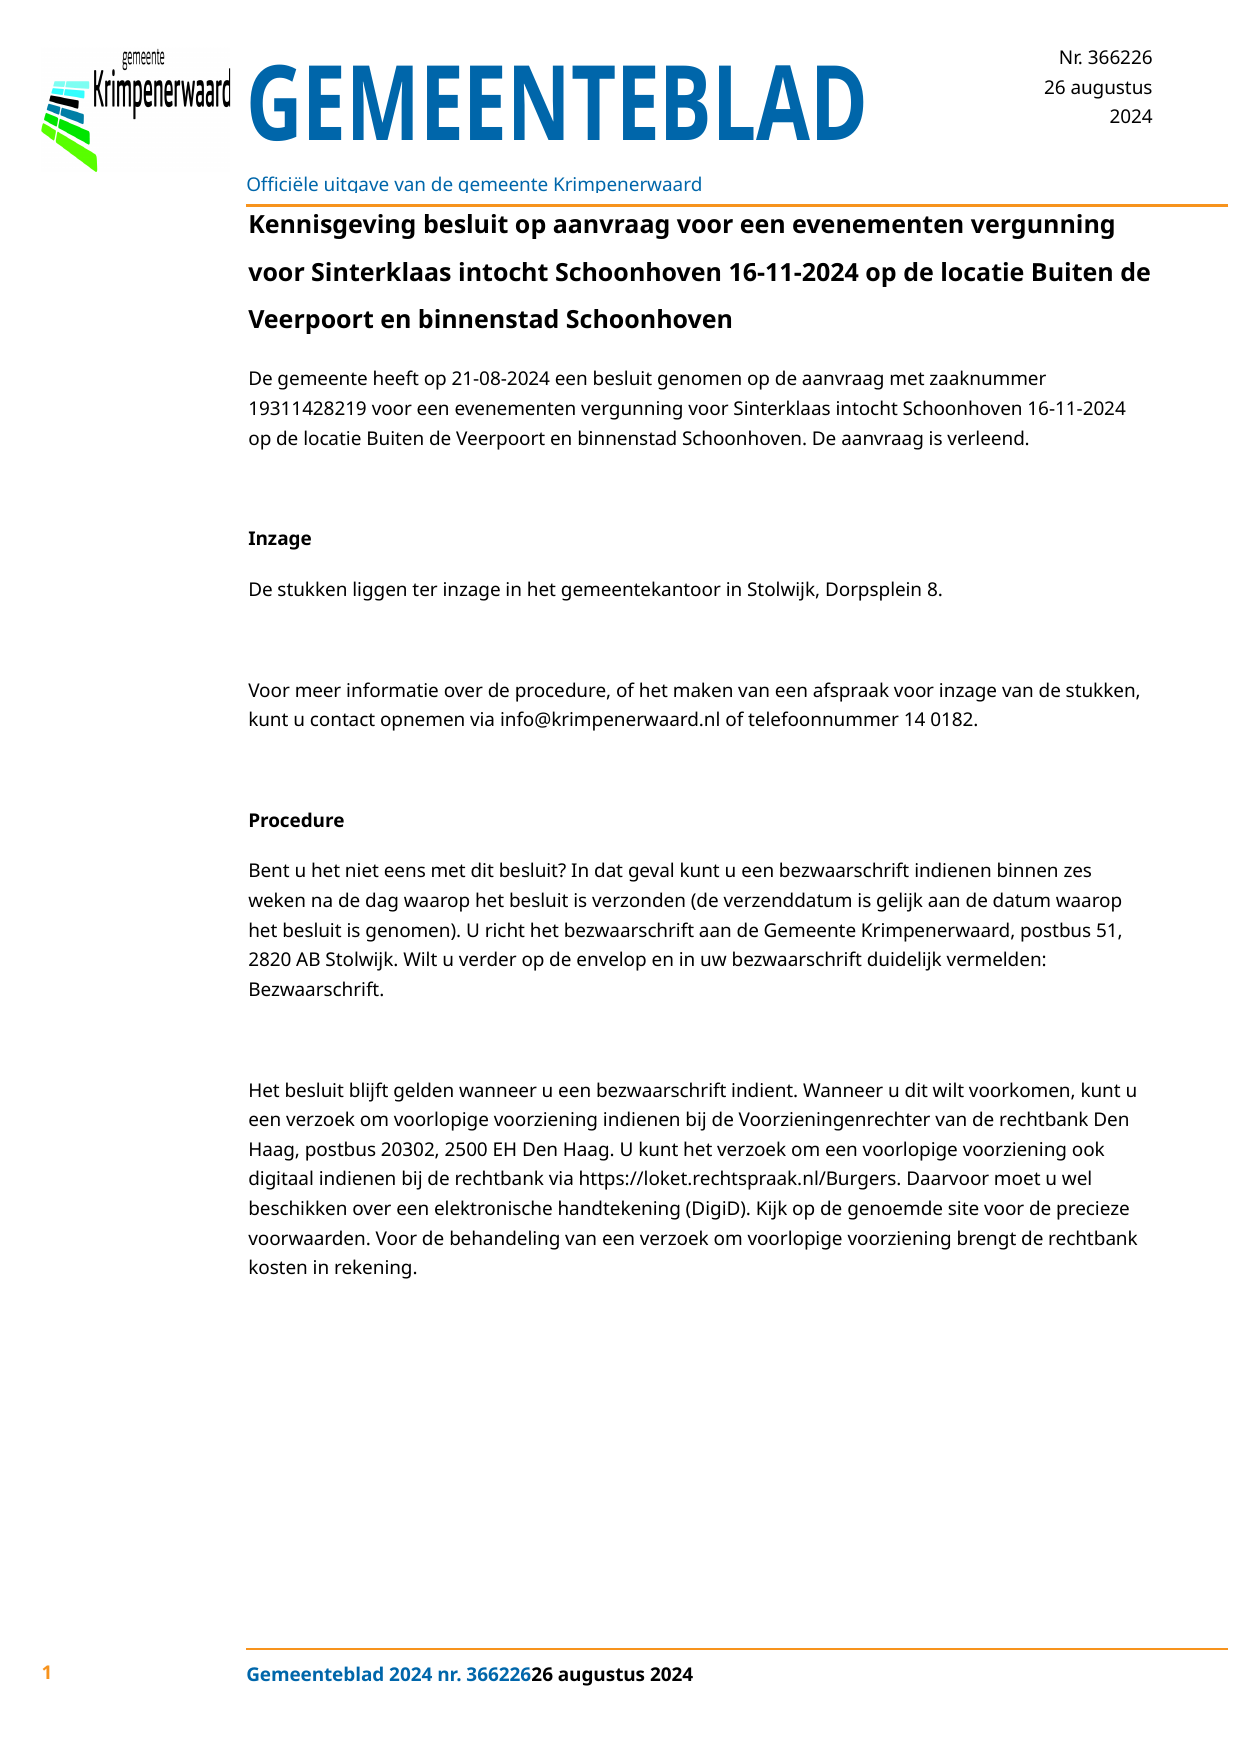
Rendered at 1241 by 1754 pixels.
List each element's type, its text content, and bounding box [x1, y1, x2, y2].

text Voor meer informatie over de procedure, of het maken van een afspraak voor inzage van de stukken, kunt u contact opnemen via info@krimpenerwaard.nl of telefoonnummer 14 0182. [248, 677, 1152, 732]
text Het besluit blijft gelden wanneer u een bezwaarschrift indient. Wanneer u dit wilt voorkomen, kunt u een verzoek om voorlopige voorziening indienen bij de Voorzieningenrechter van de rechtbank Den Haag, postbus 20302, 2500 EH Den Haag. U kunt het verzoek om een voorlopige voorziening ook digitaal indienen bij de rechtbank via https://loket.rechtspraak.nl/Burgers. Daarvoor moet u wel beschikken over een elektronische handtekening (DigiD). Kijk op de genoemde site voor de precieze voorwaarden. Voor de behandeling van een verzoek om voorlopige voorziening brengt de rechtbank kosten in rekening. [248, 1077, 1152, 1280]
picture [41, 47, 231, 172]
text Bent u het niet eens met dit besluit? In dat geval kunt u een bezwaarschrift indienen binnen zes weken na de dag waarop het besluit is verzonden (de verzenddatum is gelijk aan de datum waarop het besluit is genomen). U richt het bezwaarschrift aan de Gemeente Krimpenerwaard, postbus 51, 2820 AB Stolwijk. Wilt u verder op de envelop en in uw bezwaarschrift duidelijk vermelden: Bezwaarschrift. [248, 858, 1152, 1002]
text Procedure [248, 807, 1152, 833]
text De gemeente heeft op 21-08-2024 een besluit genomen op de aanvraag met zaaknummer 19311428219 voor een evenementen vergunning voor Sinterklaas intocht Schoonhoven 16-11-2024 op de locatie Buiten de Veerpoort en binnenstad Schoonhoven. De aanvraag is verleend. [248, 366, 1152, 450]
text Kennisgeving besluit op aanvraag voor een evenementen vergunning voor Sinterklaas intocht Schoonhoven 16-11-2024 op de locatie Buiten de Veerpoort en binnenstad Schoonhoven [248, 207, 1152, 336]
text Inzage [248, 526, 1152, 551]
text De stukken liggen ter inzage in het gemeentekantoor in Stolwijk, Dorpsplein 8. [248, 576, 1152, 602]
